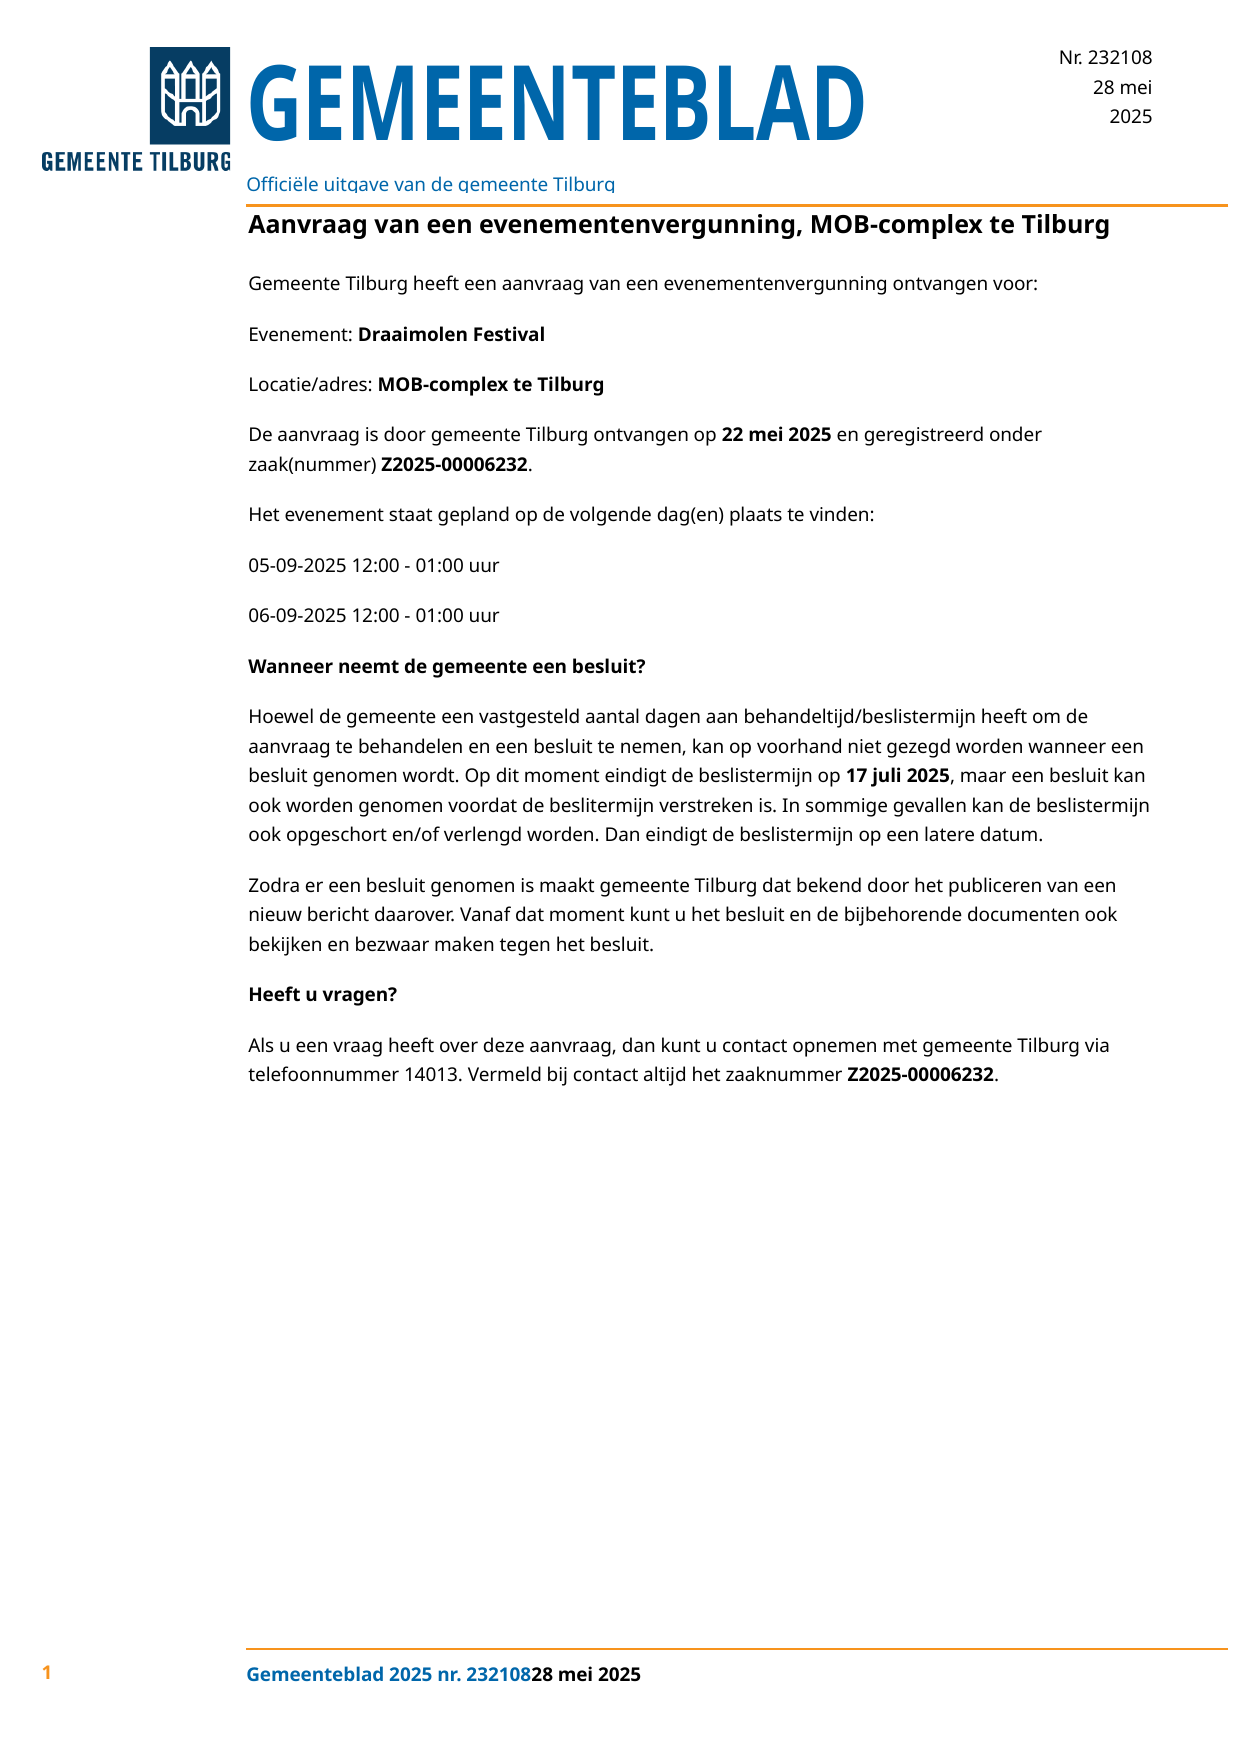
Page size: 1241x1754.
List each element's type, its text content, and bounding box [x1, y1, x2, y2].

text Wanneer neemt de gemeente een besluit? [248, 653, 1152, 678]
text Als u een vraag heeft over deze aanvraag, dan kunt u contact opnemen met gemeente Tilburg via telefoonnummer 14013. Vermeld bij contact altijd het zaaknummer Z2025-00006232. [248, 1032, 1152, 1087]
text Zodra er een besluit genomen is maakt gemeente Tilburg dat bekend door het publiceren van een nieuw bericht daarover. Vanaf dat moment kunt u het besluit en de bijbehorende documenten ook bekijken en bezwaar maken tegen het besluit. [248, 872, 1152, 957]
text Hoewel de gemeente een vastgesteld aantal dagen aan behandeltijd/beslistermijn heeft om de aanvraag te behandelen en een besluit te nemen, kan op voorhand niet gezegd worden wanneer een besluit genomen wordt. Op dit moment eindigt de beslistermijn op 17 juli 2025, maar een besluit kan ook worden genomen voordat de beslitermijn verstreken is. In sommige gevallen kan de beslistermijn ook opgeschort en/of verlengd worden. Dan eindigt de beslistermijn op een latere datum. [248, 703, 1152, 847]
text 06-09-2025 12:00 - 01:00 uur [248, 602, 1152, 628]
picture [41, 47, 231, 172]
text Aanvraag van een evenementenvergunning, MOB-complex te Tilburg [248, 207, 1152, 241]
text De aanvraag is door gemeente Tilburg ontvangen op 22 mei 2025 en geregistreerd onder zaak(nummer) Z2025-00006232. [248, 422, 1152, 477]
text Evenement: Draaimolen Festival [248, 321, 1152, 346]
text Gemeente Tilburg heeft een aanvraag van een evenementenvergunning ontvangen voor: [248, 270, 1152, 296]
text Heeft u vragen? [248, 982, 1152, 1007]
text 05-09-2025 12:00 - 01:00 uur [248, 552, 1152, 578]
text Locatie/adres: MOB-complex te Tilburg [248, 371, 1152, 397]
text Het evenement staat gepland op de volgende dag(en) plaats te vinden: [248, 502, 1152, 527]
